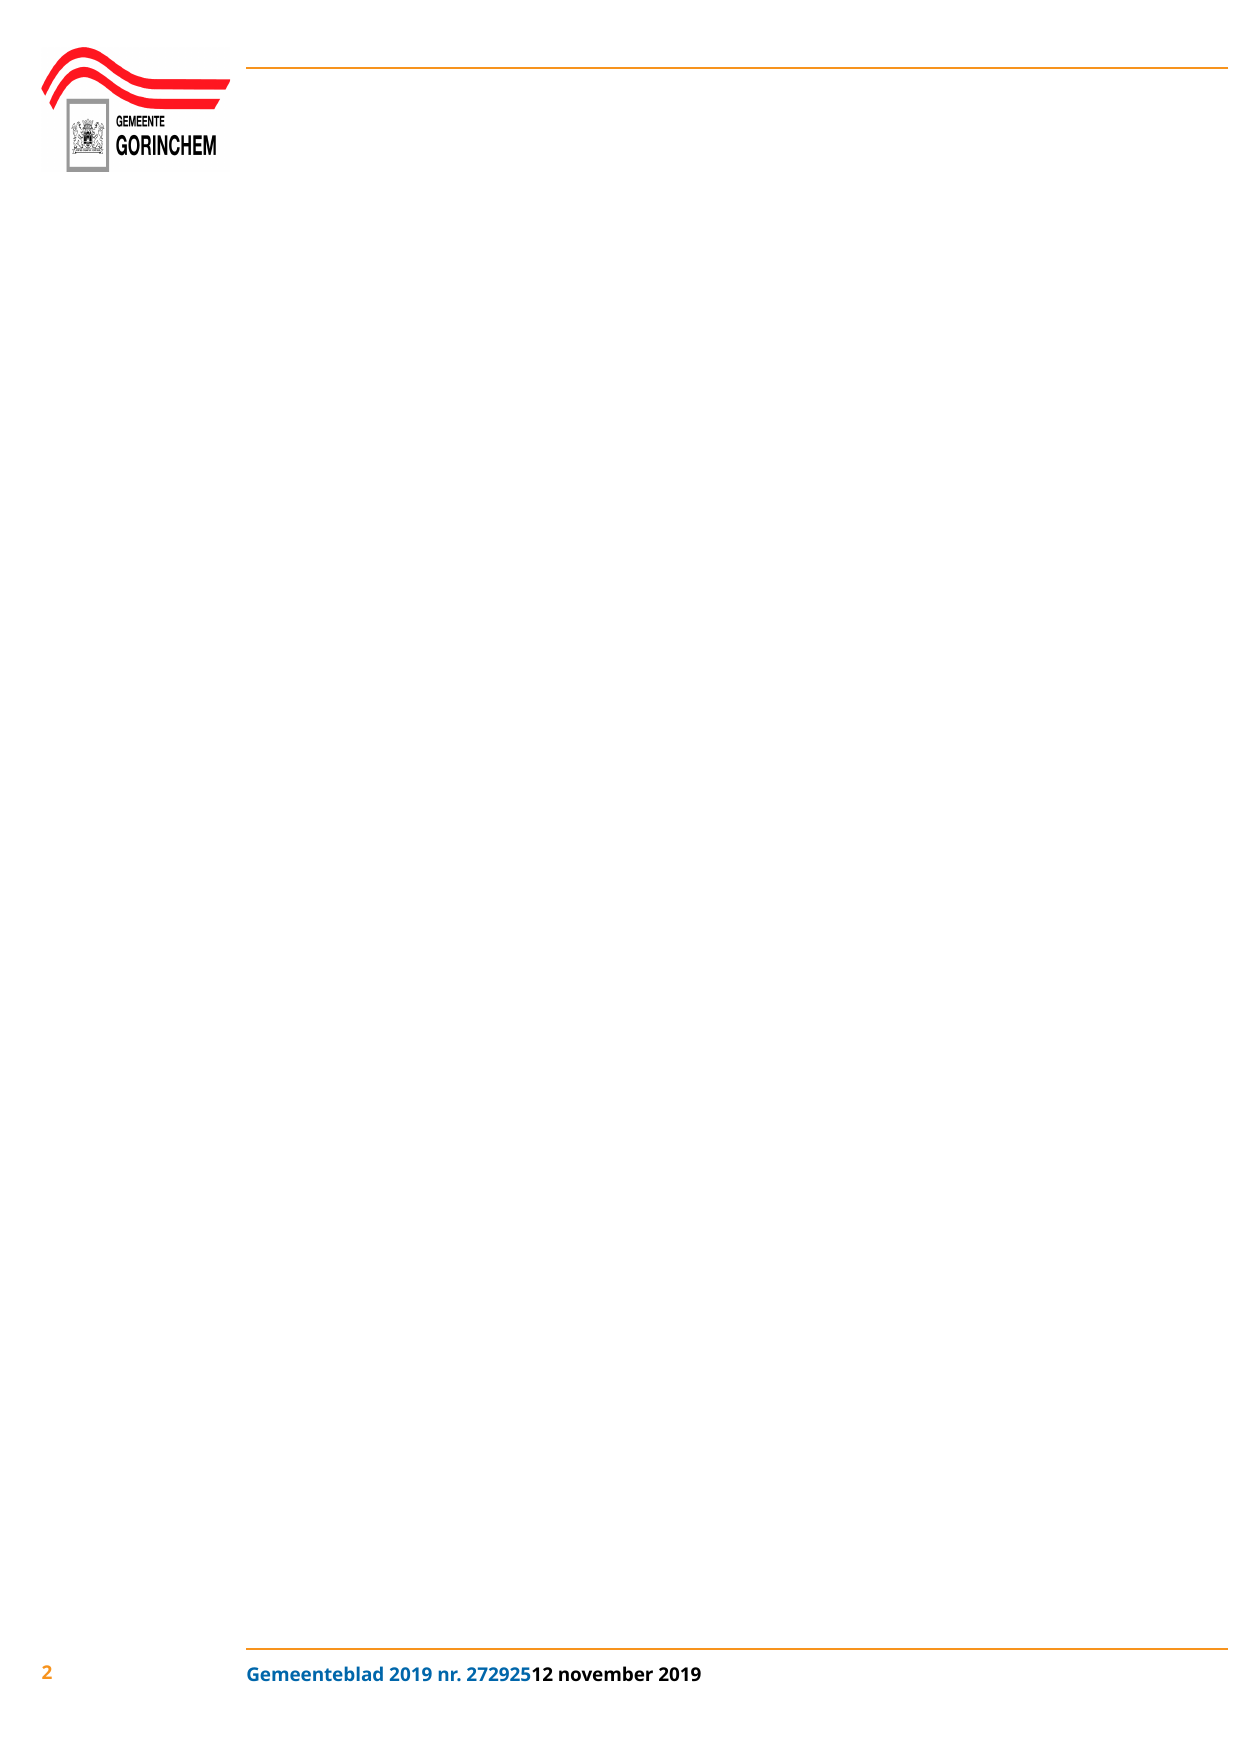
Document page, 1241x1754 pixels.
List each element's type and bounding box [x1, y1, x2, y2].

picture [41, 47, 231, 172]
